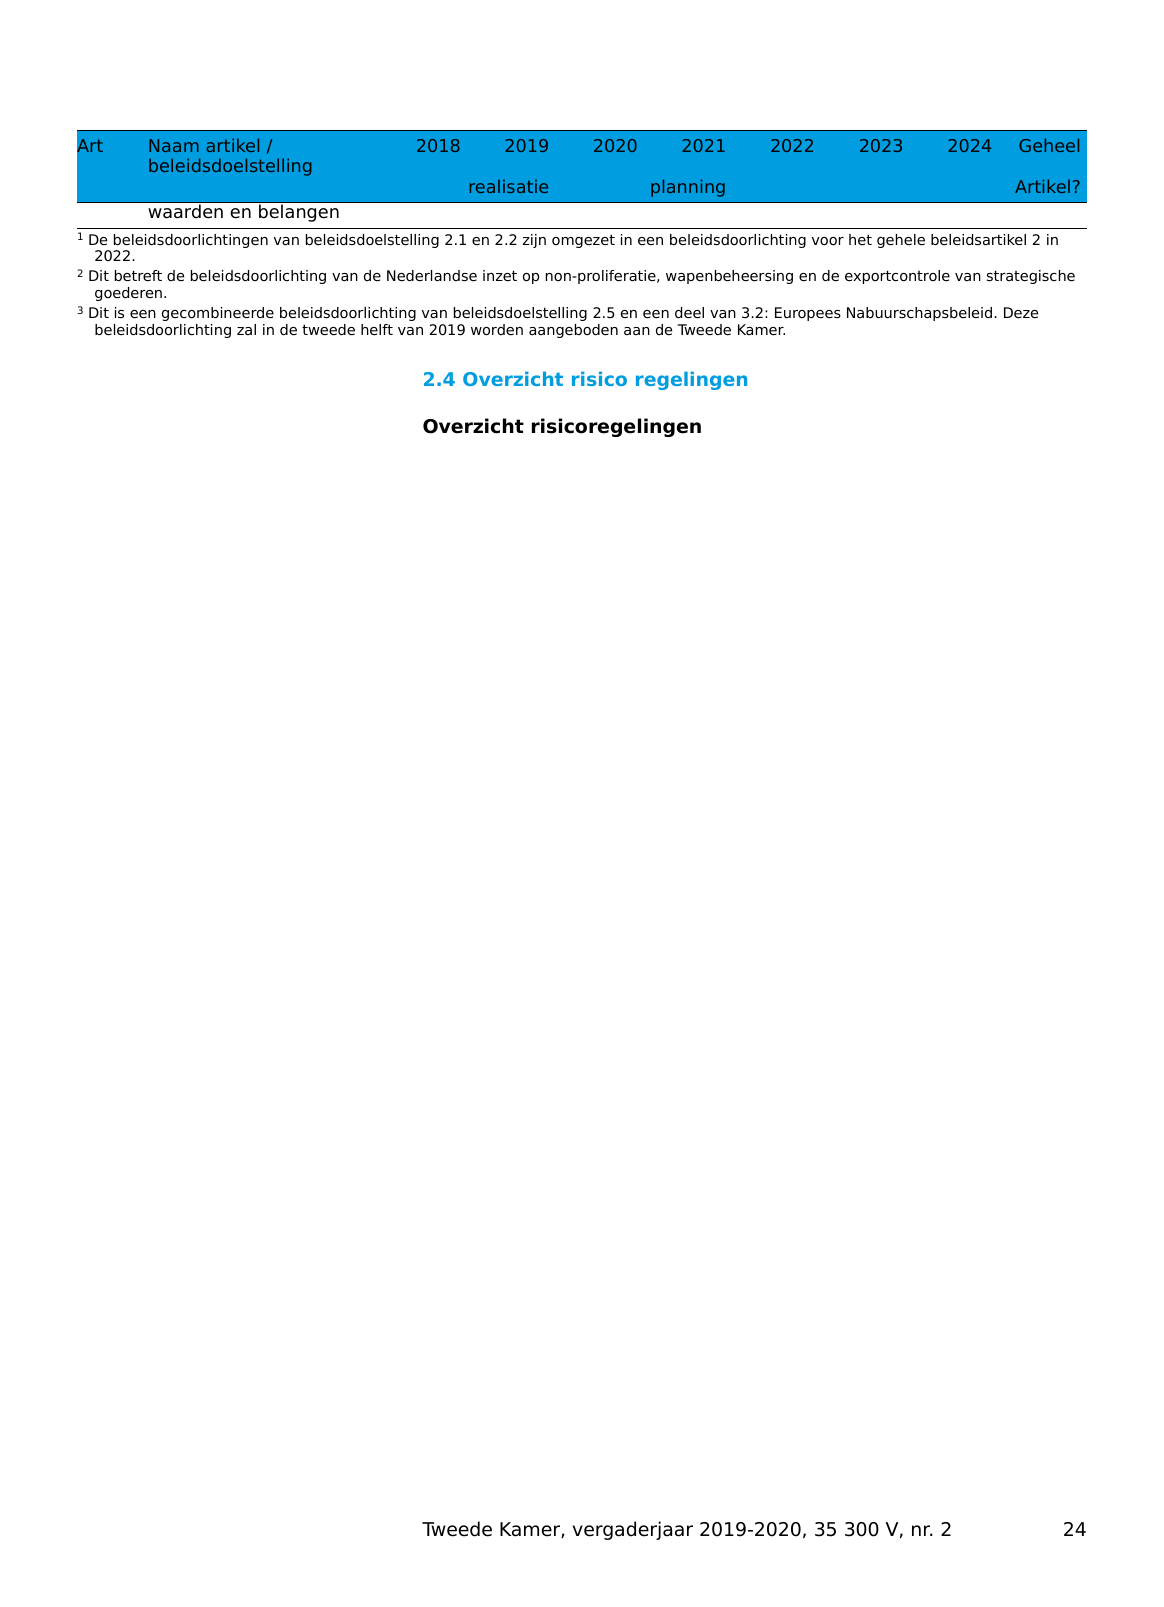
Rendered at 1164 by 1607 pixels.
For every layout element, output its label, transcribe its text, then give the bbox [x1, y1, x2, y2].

table_cell realisatie [378, 177, 555, 202]
table_header Art [77, 131, 142, 177]
table_header Geheel [998, 131, 1087, 177]
table_cell [142, 177, 378, 202]
subtitle 2.4 Overzicht risico regelingen [422, 368, 1087, 391]
table_cell Artikel? [998, 177, 1087, 202]
table_cell [77, 177, 142, 202]
table_cell [555, 203, 644, 227]
table_cell [466, 203, 555, 227]
table_header 2020 [555, 131, 644, 177]
table_cell [378, 203, 466, 227]
table_cell [821, 177, 909, 202]
table_header 2023 [821, 131, 909, 177]
table_header 2024 [909, 131, 998, 177]
table_header 2022 [732, 131, 821, 177]
table_cell [732, 203, 821, 227]
table_cell planning [555, 177, 732, 202]
table_header Naam artikel / beleidsdoelstelling [142, 131, 378, 177]
subtitle Overzicht risicoregelingen [422, 416, 1087, 437]
table_cell waarden en belangen [142, 203, 378, 227]
table_cell [998, 203, 1087, 227]
table_cell [909, 177, 998, 202]
table_cell [909, 203, 998, 227]
table_cell [732, 177, 821, 202]
table_header 2021 [644, 131, 732, 177]
table_header 2018 [378, 131, 466, 177]
table_header 2019 [466, 131, 555, 177]
table_cell 1 De beleidsdoorlichtingen van beleidsdoelstelling 2.1 en 2.2 zijn omgezet in een beleidsdoorlichting voor het gehele beleidsartikel 2 in 2022. 2 Dit betreft de beleidsdoorlichting van de Nederlandse inzet op non-proliferatie, wapenbeheersing en de exportcontrole van strategische goederen. 3 Dit is een gecombineerde beleidsdoorlichting van beleidsdoelstelling 2.5 en een deel van 3.2: Europees Nabuurschapsbeleid. Deze beleidsdoorlichting zal in de tweede helft van 2019 worden aangeboden aan de Tweede Kamer. [77, 229, 1087, 338]
table_cell [644, 203, 732, 227]
table_cell [821, 203, 909, 227]
table_cell [77, 203, 142, 227]
